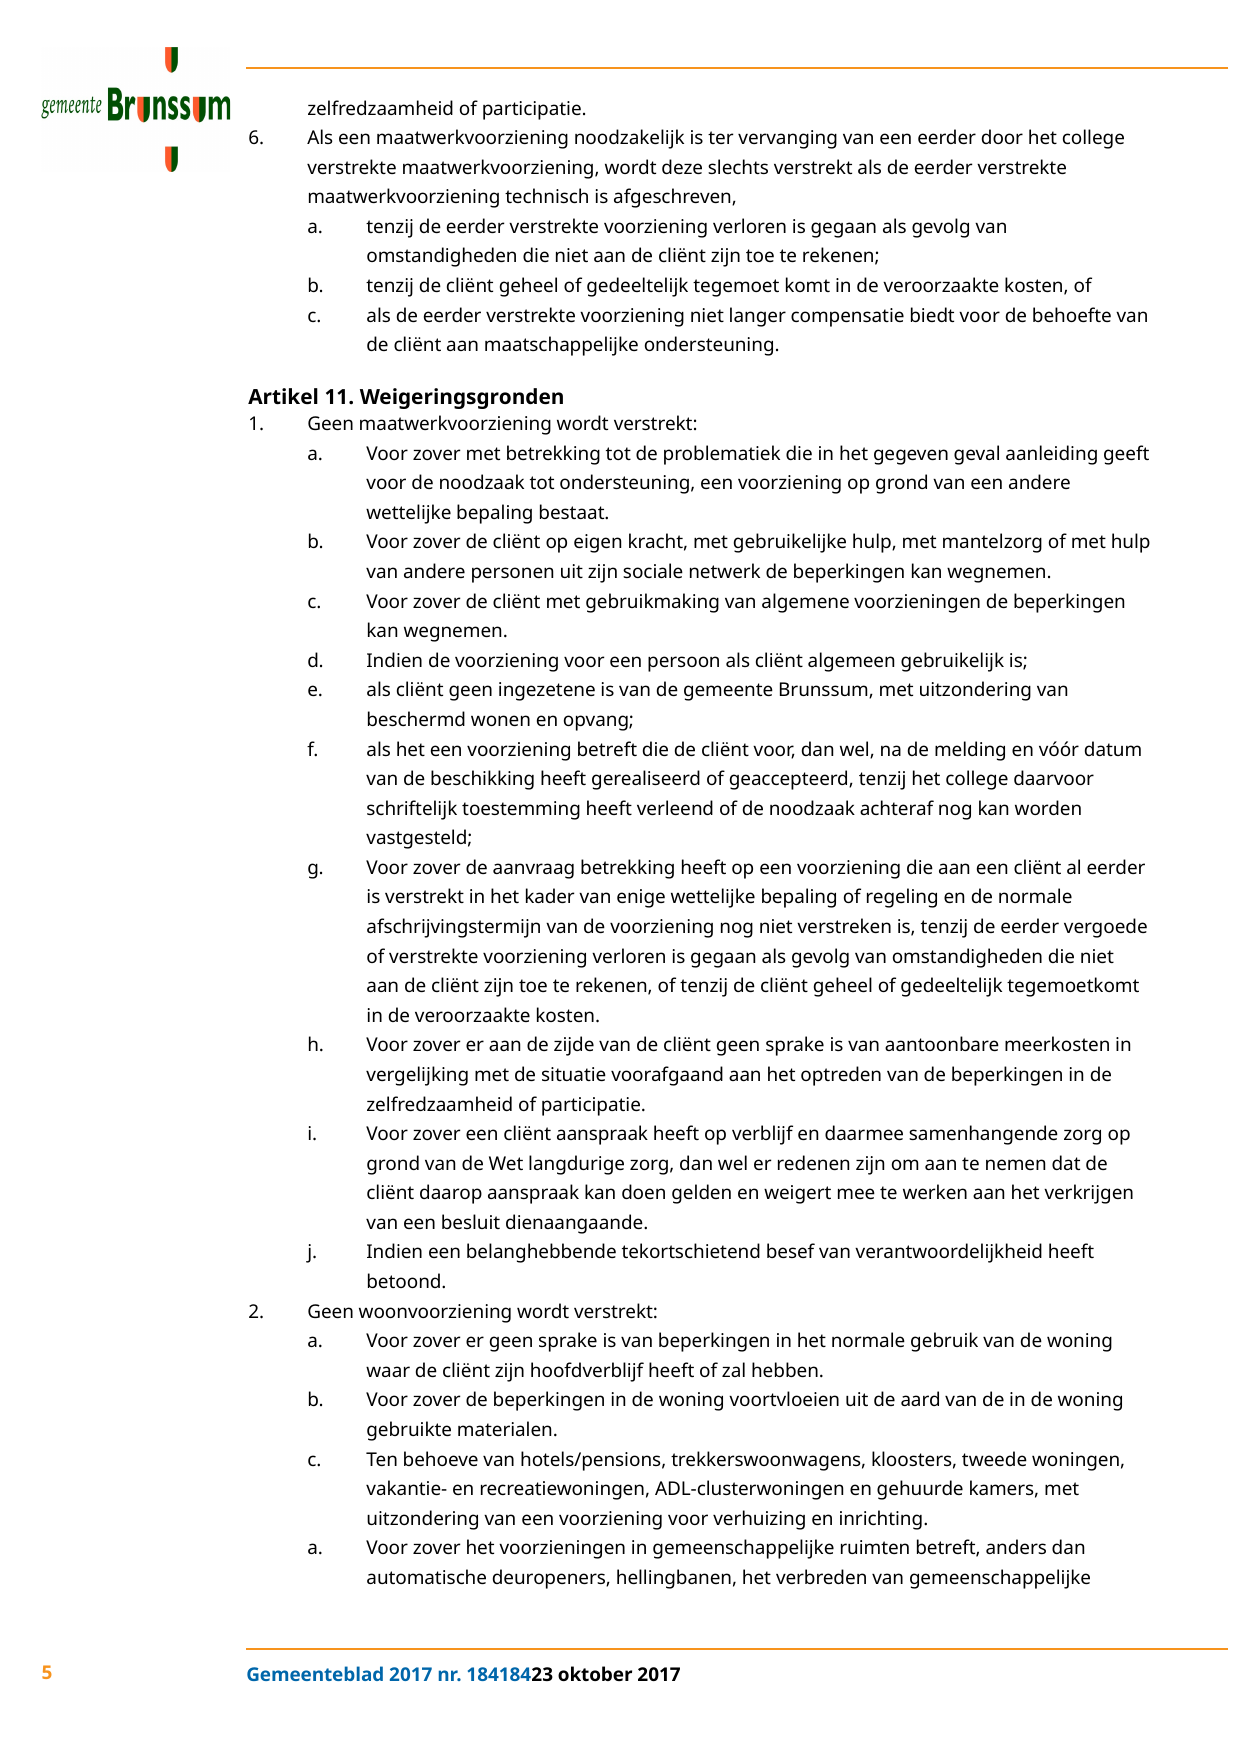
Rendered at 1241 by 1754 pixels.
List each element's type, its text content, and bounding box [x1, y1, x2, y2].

list Voor zover het voorzieningen in gemeenschappelijke ruimten betreft, anders dan automatische deuropeners, hellingbanen, het verbreden van gemeenschappelijke [307, 1534, 1152, 1590]
list Voor zover de cliënt met gebruikmaking van algemene voorzieningen de beperkingen kan wegnemen. [307, 588, 1152, 643]
list Ten behoeve van hotels/pensions, trekkerswoonwagens, kloosters, tweede woningen, vakantie- en recreatiewoningen, ADL-clusterwoningen en gehuurde kamers, met uitzondering van een voorziening voor verhuizing en inrichting. [307, 1446, 1152, 1531]
list als het een voorziening betreft die de cliënt voor, dan wel, na de melding en vóór datum van de beschikking heeft gerealiseerd of geaccepteerd, tenzij het college daarvoor schriftelijk toestemming heeft verleend of de noodzaak achteraf nog kan worden vastgesteld; [307, 736, 1152, 850]
list Indien de voorziening voor een persoon als cliënt algemeen gebruikelijk is; [307, 647, 1152, 673]
list Indien een belanghebbende tekortschietend besef van verantwoordelijkheid heeft betoond. [307, 1239, 1152, 1294]
list zelfredzaamheid of participatie. [248, 95, 1152, 121]
list Voor zover de beperkingen in de woning voortvloeien uit de aard van de in de woning gebruikte materialen. [307, 1387, 1152, 1442]
list Geen maatwerkvoorziening wordt verstrekt: [248, 410, 1152, 436]
list Als een maatwerkvoorziening noodzakelijk is ter vervanging van een eerder door het college verstrekte maatwerkvoorziening, wordt deze slechts verstrekt als de eerder verstrekte maatwerkvoorziening technisch is afgeschreven, [248, 124, 1152, 209]
list Voor zover de cliënt op eigen kracht, met gebruikelijke hulp, met mantelzorg of met hulp van andere personen uit zijn sociale netwerk de beperkingen kan wegnemen. [307, 529, 1152, 584]
list tenzij de eerder verstrekte voorziening verloren is gegaan als gevolg van omstandigheden die niet aan de cliënt zijn toe te rekenen; [307, 213, 1152, 268]
list Voor zover er geen sprake is van beperkingen in het normale gebruik van de woning waar de cliënt zijn hoofdverblijf heeft of zal hebben. [307, 1327, 1152, 1383]
picture [41, 47, 231, 172]
list Voor zover de aanvraag betrekking heeft op een voorziening die aan een cliënt al eerder is verstrekt in het kader van enige wettelijke bepaling of regeling en de normale afschrijvingstermijn van de voorziening nog niet verstreken is, tenzij de eerder vergoede of verstrekte voorziening verloren is gegaan als gevolg van omstandigheden die niet aan de cliënt zijn toe te rekenen, of tenzij de cliënt geheel of gedeeltelijk tegemoetkomt in de veroorzaakte kosten. [307, 854, 1152, 1028]
text Artikel 11. Weigeringsgronden [248, 382, 1152, 410]
list Voor zover met betrekking tot de problematiek die in het gegeven geval aanleiding geeft voor de noodzaak tot ondersteuning, een voorziening op grond van een andere wettelijke bepaling bestaat. [307, 440, 1152, 525]
list als cliënt geen ingezetene is van de gemeente Brunssum, met uitzondering van beschermd wonen en opvang; [307, 677, 1152, 732]
list Voor zover een cliënt aanspraak heeft op verblijf en daarmee samenhangende zorg op grond van de Wet langdurige zorg, dan wel er redenen zijn om aan te nemen dat de cliënt daarop aanspraak kan doen gelden en weigert mee te werken aan het verkrijgen van een besluit dienaangaande. [307, 1120, 1152, 1235]
list Geen woonvoorziening wordt verstrekt: [248, 1298, 1152, 1323]
list Voor zover er aan de zijde van de cliënt geen sprake is van aantoonbare meerkosten in vergelijking met de situatie voorafgaand aan het optreden van de beperkingen in de zelfredzaamheid of participatie. [307, 1032, 1152, 1116]
list tenzij de cliënt geheel of gedeeltelijk tegemoet komt in de veroorzaakte kosten, of [307, 272, 1152, 298]
list als de eerder verstrekte voorziening niet langer compensatie biedt voor de behoefte van de cliënt aan maatschappelijke ondersteuning. [307, 302, 1152, 357]
